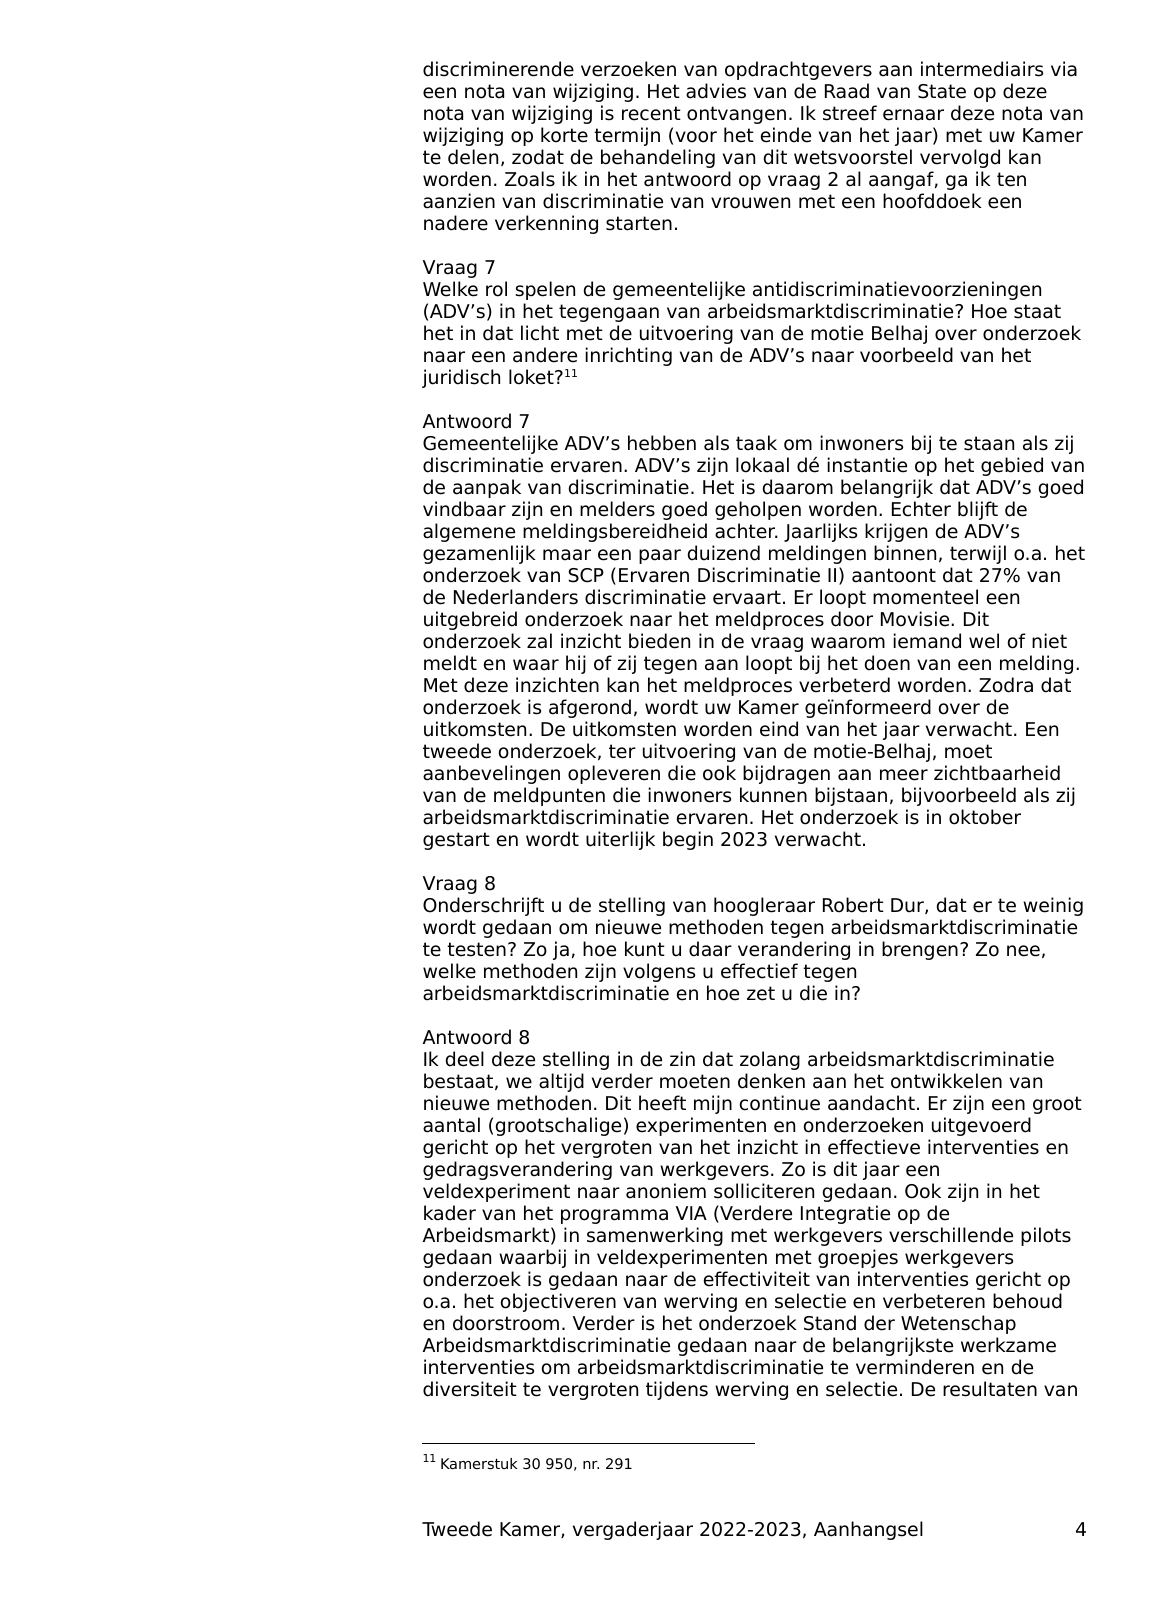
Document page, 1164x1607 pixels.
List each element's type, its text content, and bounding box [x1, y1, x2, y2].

text Welke rol spelen de gemeentelijke antidiscriminatievoorzieningen (ADV’s) in het tegengaan van arbeidsmarktdiscriminatie? Hoe staat het in dat licht met de uitvoering van de motie Belhaj over onderzoek naar een andere inrichting van de ADV’s naar voorbeeld van het juridisch loket? [422, 279, 1087, 389]
text Kamerstuk 30 950, nr. 291 [422, 1452, 1087, 1474]
text Vraag 7 [422, 257, 1087, 279]
text discriminerende verzoeken van opdrachtgevers aan intermediairs via een nota van wijziging. Het advies van de Raad van State op deze nota van wijziging is recent ontvangen. Ik streef ernaar deze nota van wijziging op korte termijn (voor het einde van het jaar) met uw Kamer te delen, zodat de behandeling van dit wetsvoorstel vervolgd kan worden. Zoals ik in het antwoord op vraag 2 al aangaf, ga ik ten aanzien van discriminatie van vrouwen met een hoofddoek een nadere verkenning starten. [422, 59, 1087, 235]
text Onderschrijft u de stelling van hoogleraar Robert Dur, dat er te weinig wordt gedaan om nieuwe methoden tegen arbeidsmarktdiscriminatie te testen? Zo ja, hoe kunt u daar verandering in brengen? Zo nee, welke methoden zijn volgens u effectief tegen arbeidsmarktdiscriminatie en hoe zet u die in? [422, 895, 1087, 1005]
text Antwoord 8 [422, 1027, 1087, 1049]
text Gemeentelijke ADV’s hebben als taak om inwoners bij te staan als zij discriminatie ervaren. ADV’s zijn lokaal dé instantie op het gebied van de aanpak van discriminatie. Het is daarom belangrijk dat ADV’s goed vindbaar zijn en melders goed geholpen worden. Echter blijft de algemene meldingsbereidheid achter. Jaarlijks krijgen de ADV’s gezamenlijk maar een paar duizend meldingen binnen, terwijl o.a. het onderzoek van SCP (Ervaren Discriminatie II) aantoont dat 27% van de Nederlanders discriminatie ervaart. Er loopt momenteel een uitgebreid onderzoek naar het meldproces door Movisie. Dit onderzoek zal inzicht bieden in de vraag waarom iemand wel of niet meldt en waar hij of zij tegen aan loopt bij het doen van een melding. Met deze inzichten kan het meldproces verbeterd worden. Zodra dat onderzoek is afgerond, wordt uw Kamer geïnformeerd over de uitkomsten. De uitkomsten worden eind van het jaar verwacht. Een tweede onderzoek, ter uitvoering van de motie-Belhaj, moet aanbevelingen opleveren die ook bijdragen aan meer zichtbaarheid van de meldpunten die inwoners kunnen bijstaan, bijvoorbeeld als zij arbeidsmarktdiscriminatie ervaren. Het onderzoek is in oktober gestart en wordt uiterlijk begin 2023 verwacht. [422, 433, 1087, 851]
text Ik deel deze stelling in de zin dat zolang arbeidsmarktdiscriminatie bestaat, we altijd verder moeten denken aan het ontwikkelen van nieuwe methoden. Dit heeft mijn continue aandacht. Er zijn een groot aantal (grootschalige) experimenten en onderzoeken uitgevoerd gericht op het vergroten van het inzicht in effectieve interventies en gedragsverandering van werkgevers. Zo is dit jaar een veldexperiment naar anoniem solliciteren gedaan. Ook zijn in het kader van het programma VIA (Verdere Integratie op de Arbeidsmarkt) in samenwerking met werkgevers verschillende pilots gedaan waarbij in veldexperimenten met groepjes werkgevers onderzoek is gedaan naar de effectiviteit van interventies gericht op o.a. het objectiveren van werving en selectie en verbeteren behoud en doorstroom. Verder is het onderzoek Stand der Wetenschap Arbeidsmarktdiscriminatie gedaan naar de belangrijkste werkzame interventies om arbeidsmarktdiscriminatie te verminderen en de diversiteit te vergroten tijdens werving en selectie. De resultaten van [422, 1049, 1087, 1401]
text Antwoord 7 [422, 411, 1087, 433]
text Vraag 8 [422, 873, 1087, 895]
